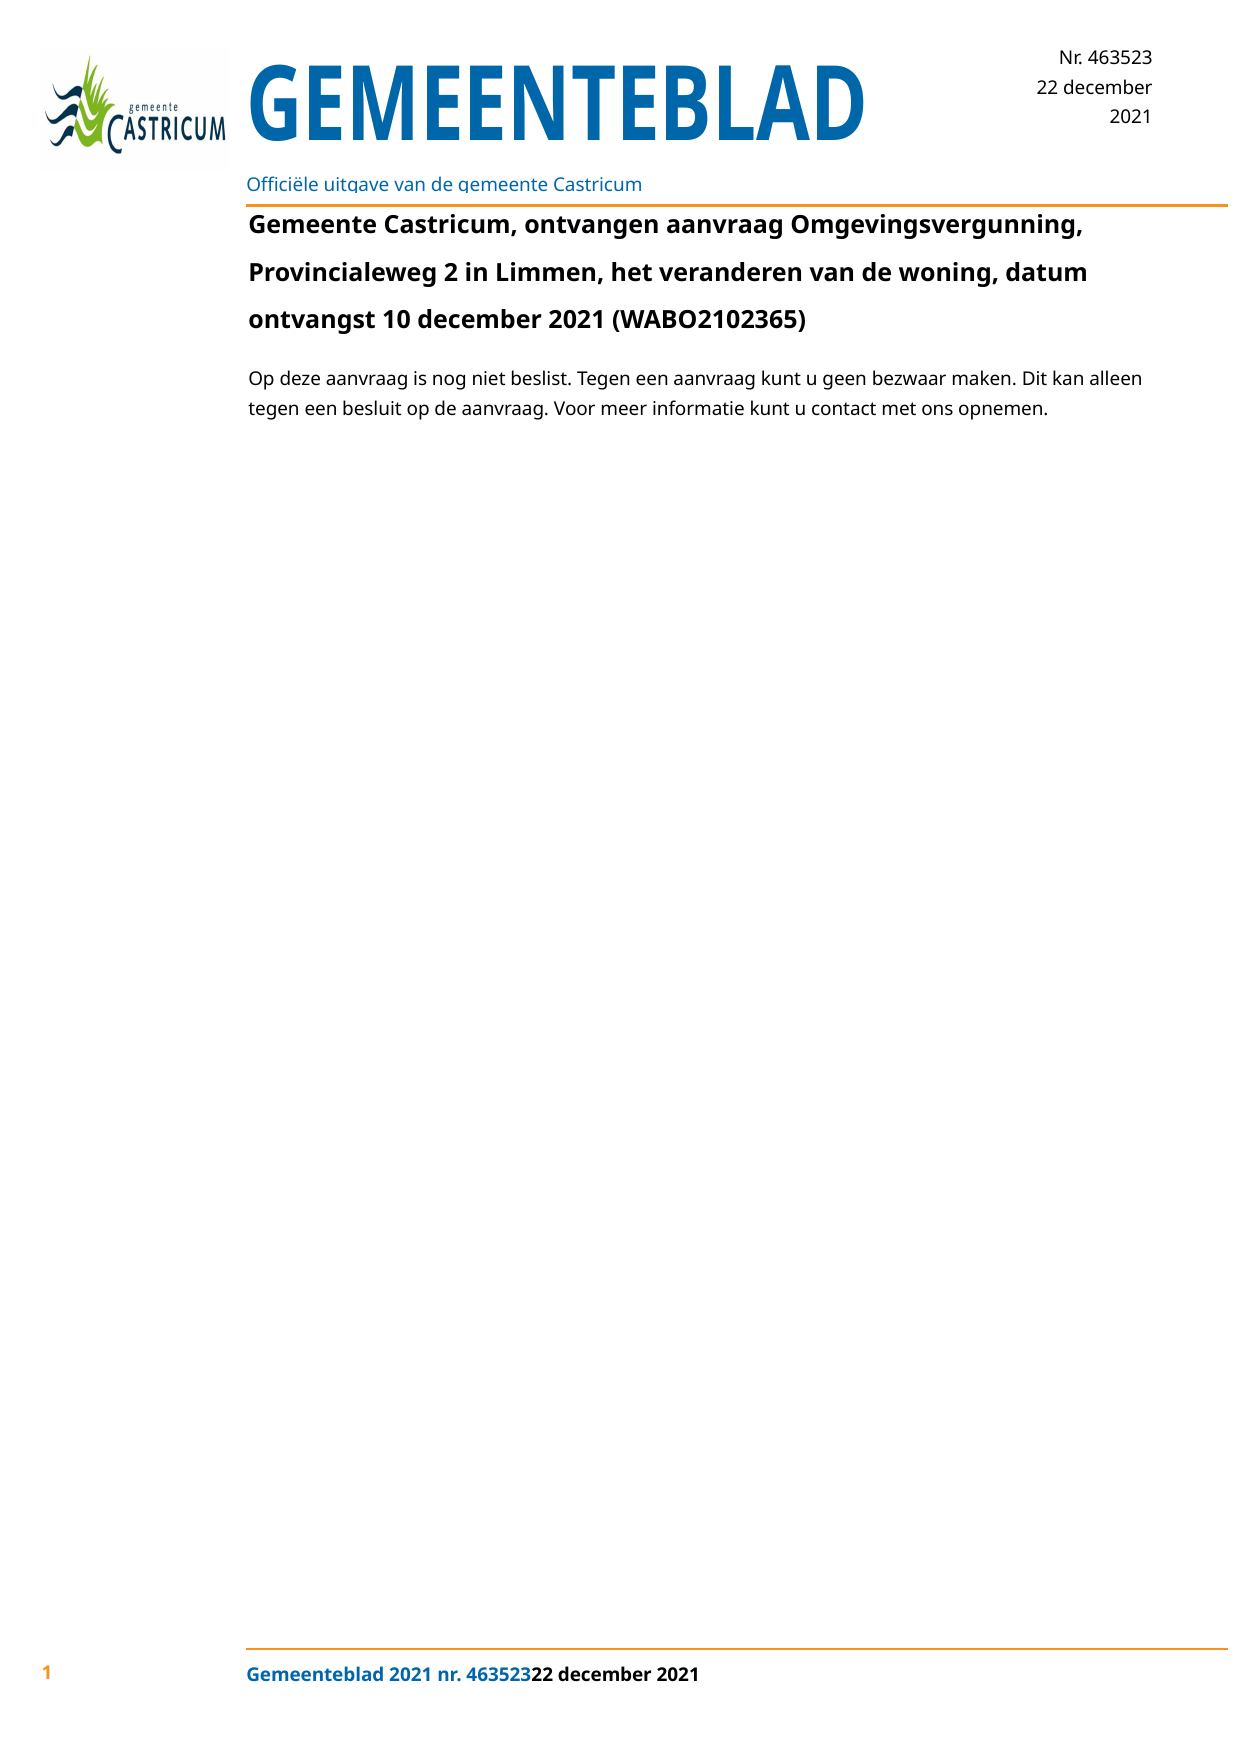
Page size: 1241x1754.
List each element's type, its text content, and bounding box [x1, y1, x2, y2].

text Gemeente Castricum, ontvangen aanvraag Omgevingsvergunning, Provincialeweg 2 in Limmen, het veranderen van de woning, datum ontvangst 10 december 2021 (WABO2102365) [248, 207, 1152, 336]
picture [41, 47, 231, 172]
text Op deze aanvraag is nog niet beslist. Tegen een aanvraag kunt u geen bezwaar maken. Dit kan alleen tegen een besluit op de aanvraag. Voor meer informatie kunt u contact met ons opnemen. [248, 366, 1152, 421]
